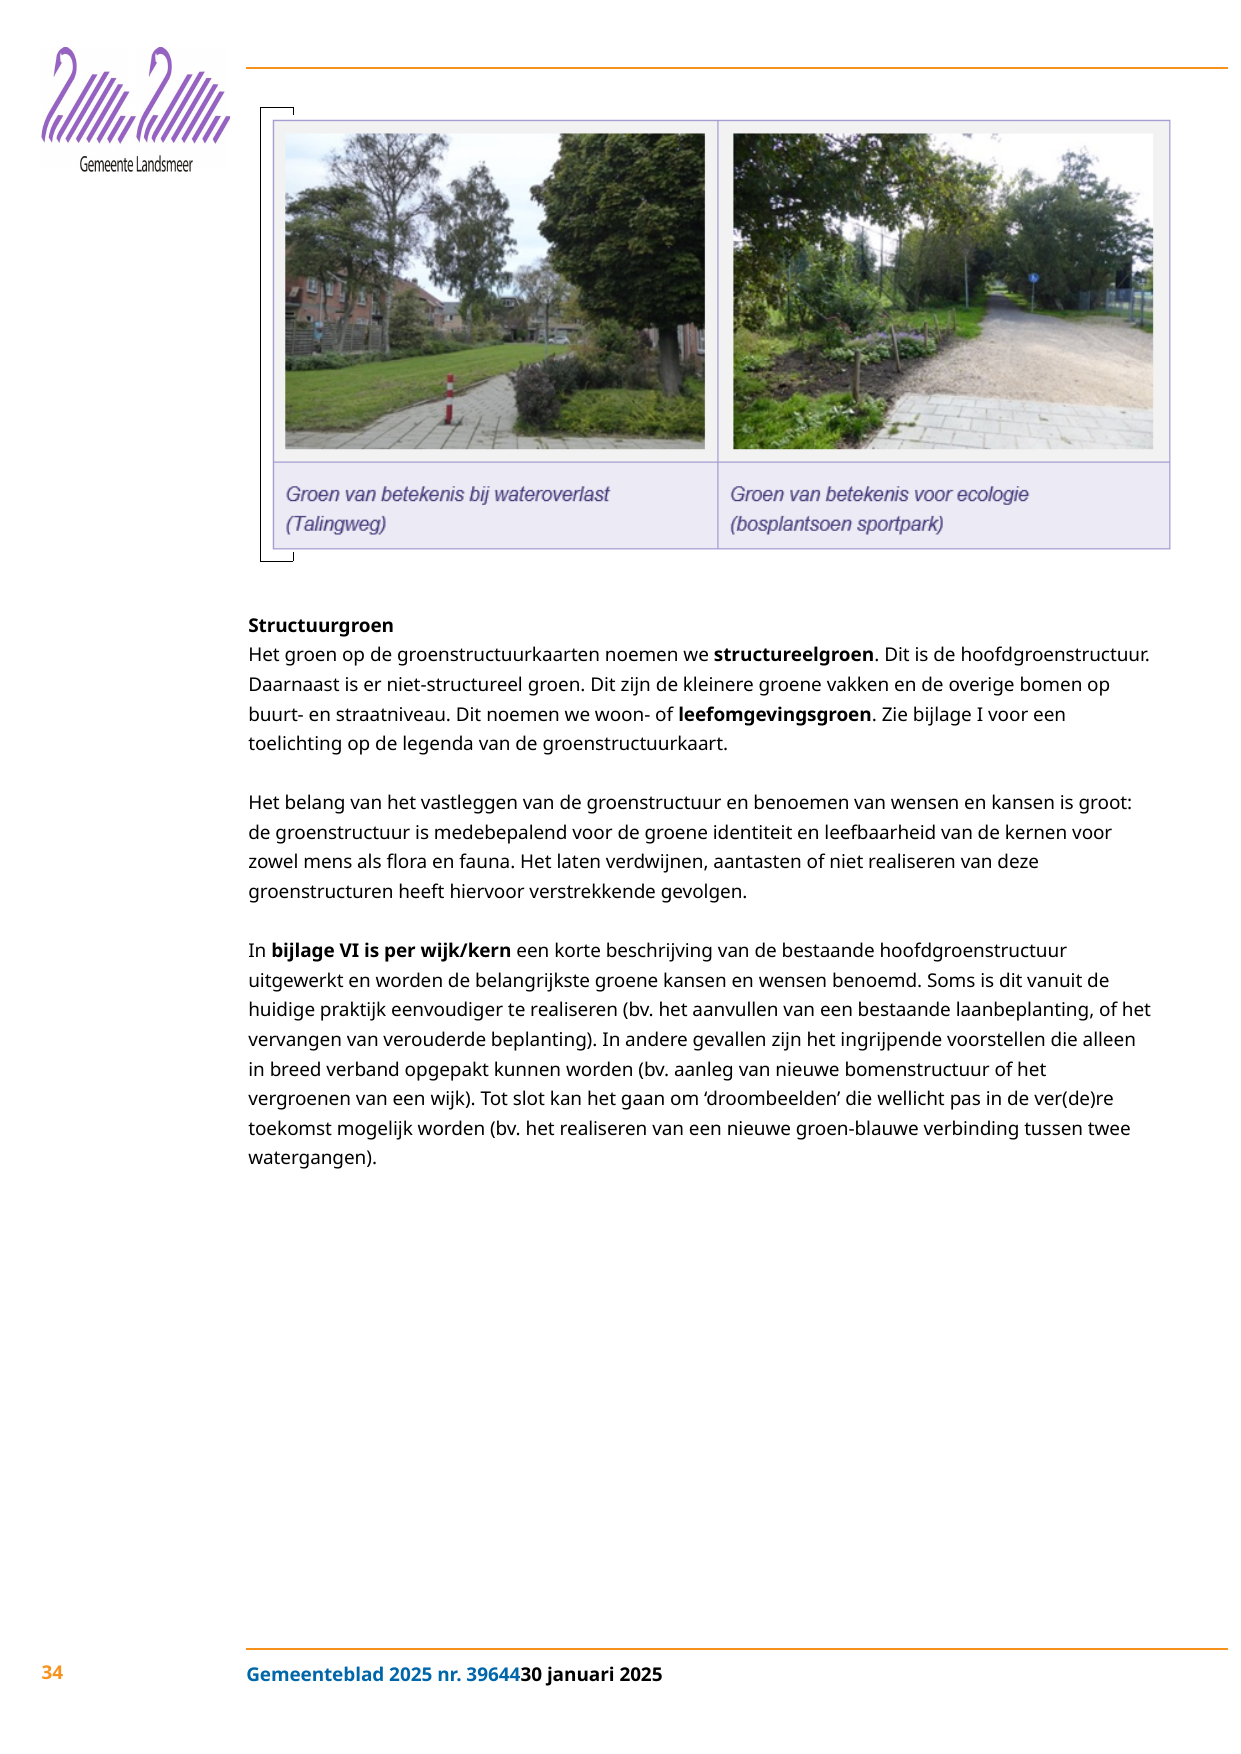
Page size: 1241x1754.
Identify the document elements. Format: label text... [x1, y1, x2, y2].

text Het groen op de groenstructuurkaarten noemen we structureelgroen. Dit is de hoofdgroenstructuur. Daarnaast is er niet-structureel groen. Dit zijn de kleinere groene vakken en de overige bomen op buurt- en straatniveau. Dit noemen we woon- of leefomgevingsgroen. Zie bijlage I voor een toelichting op de legenda van de groenstructuurkaart. [248, 642, 1152, 756]
text Structuurgroen [248, 612, 1152, 638]
text Het belang van het vastleggen van de groenstructuur en benoemen van wensen en kansen is groot: de groenstructuur is medebepalend voor de groene identiteit en leefbaarheid van de kernen voor zowel mens als flora en fauna. Het laten verdwijnen, aantasten of niet realiseren van deze groenstructuren heeft hiervoor verstrekkende gevolgen. [248, 789, 1152, 904]
picture [268, 115, 1173, 552]
text In bijlage VI is per wijk/kern een korte beschrijving van de bestaande hoofdgroenstructuur uitgewerkt en worden de belangrijkste groene kansen en wensen benoemd. Soms is dit vanuit de huidige praktijk eenvoudiger te realiseren (bv. het aanvullen van een bestaande laanbeplanting, of het vervangen van verouderde beplanting). In andere gevallen zijn het ingrijpende voorstellen die alleen in breed verband opgepakt kunnen worden (bv. aanleg van nieuwe bomenstructuur of het vergroenen van een wijk). Tot slot kan het gaan om ‘droombeelden’ die wellicht pas in de ver(de)re toekomst mogelijk worden (bv. het realiseren van een nieuwe groen-blauwe verbinding tussen twee watergangen). [248, 937, 1152, 1170]
picture [41, 47, 231, 172]
